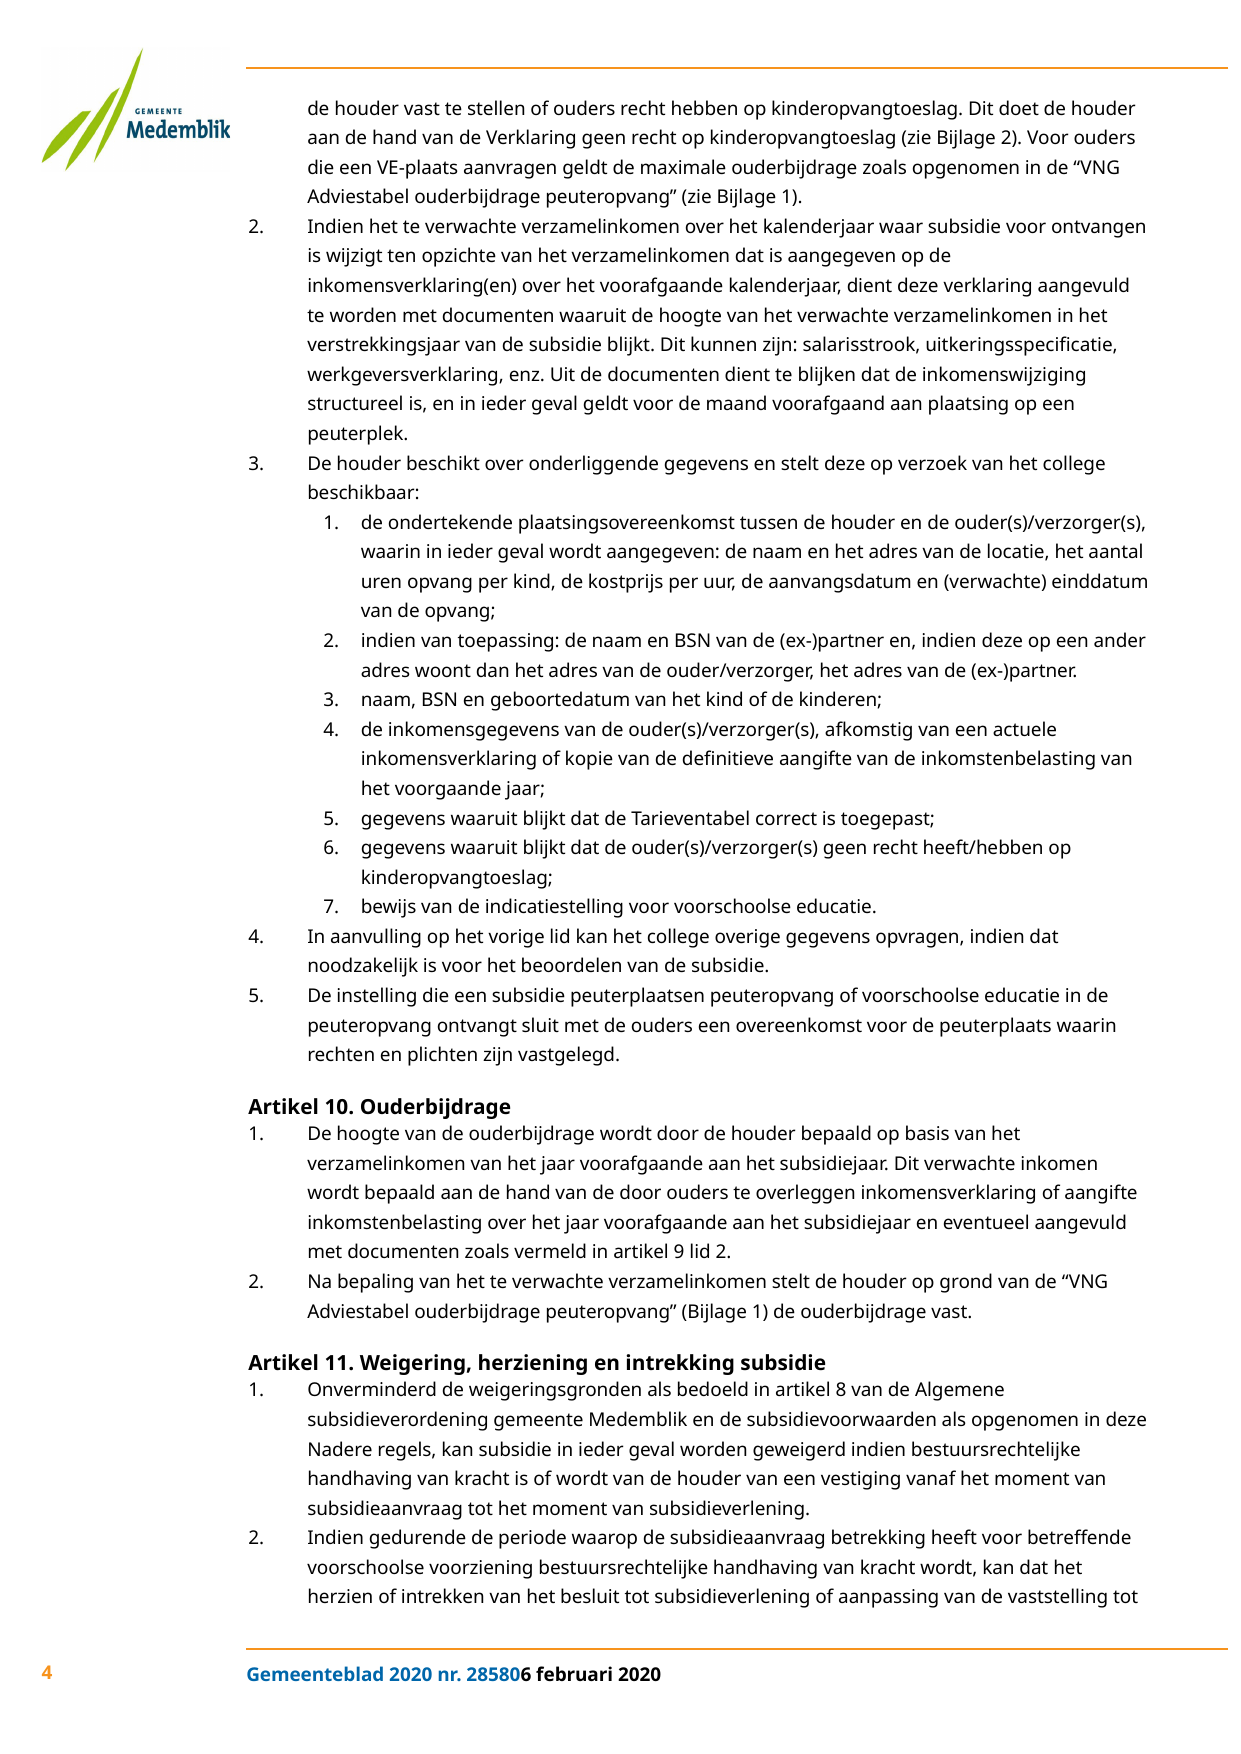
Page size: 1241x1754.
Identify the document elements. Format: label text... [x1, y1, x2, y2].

list bewijs van de indicatiestelling voor voorschoolse educatie. [323, 893, 1152, 919]
list naam, BSN en geboortedatum van het kind of de kinderen; [323, 686, 1152, 712]
list gegevens waaruit blijkt dat de Tarieventabel correct is toegepast; [323, 805, 1152, 831]
text Artikel 10. Ouderbijdrage [248, 1092, 1152, 1120]
list indien van toepassing: de naam en BSN van de (ex-)partner en, indien deze op een ander adres woont dan het adres van de ouder/verzorger, het adres van de (ex-)partner. [323, 627, 1152, 683]
list de ondertekende plaatsingsovereenkomst tussen de houder en de ouder(s)/verzorger(s), waarin in ieder geval wordt aangegeven: de naam en het adres van de locatie, het aantal uren opvang per kind, de kostprijs per uur, de aanvangsdatum en (verwachte) einddatum van de opvang; [323, 509, 1152, 623]
list De hoogte van de ouderbijdrage wordt door de houder bepaald op basis van het verzamelinkomen van het jaar voorafgaande aan het subsidiejaar. Dit verwachte inkomen wordt bepaald aan de hand van de door ouders te overleggen inkomensverklaring of aangifte inkomstenbelasting over het jaar voorafgaande aan het subsidiejaar en eventueel aangevuld met documenten zoals vermeld in artikel 9 lid 2. [248, 1120, 1152, 1264]
list In aanvulling op het vorige lid kan het college overige gegevens opvragen, indien dat noodzakelijk is voor het beoordelen van de subsidie. [248, 923, 1152, 978]
list de inkomensgegevens van de ouder(s)/verzorger(s), afkomstig van een actuele inkomensverklaring of kopie van de definitieve aangifte van de inkomstenbelasting van het voorgaande jaar; [323, 716, 1152, 801]
list De instelling die een subsidie peuterplaatsen peuteropvang of voorschoolse educatie in de peuteropvang ontvangt sluit met de ouders een overeenkomst voor de peuterplaats waarin rechten en plichten zijn vastgelegd. [248, 982, 1152, 1067]
list Onverminderd de weigeringsgronden als bedoeld in artikel 8 van de Algemene subsidieverordening gemeente Medemblik en de subsidievoorwaarden als opgenomen in deze Nadere regels, kan subsidie in ieder geval worden geweigerd indien bestuursrechtelijke handhaving van kracht is of wordt van de houder van een vestiging vanaf het moment van subsidieaanvraag tot het moment van subsidieverlening. [248, 1377, 1152, 1521]
text Artikel 11. Weigering, herziening en intrekking subsidie [248, 1348, 1152, 1377]
picture [41, 47, 231, 172]
list De houder beschikt over onderliggende gegevens en stelt deze op verzoek van het college beschikbaar: [248, 450, 1152, 505]
list Na bepaling van het te verwachte verzamelinkomen stelt de houder op grond van de “VNG Adviestabel ouderbijdrage peuteropvang” (Bijlage 1) de ouderbijdrage vast. [248, 1268, 1152, 1323]
list Indien het te verwachte verzamelinkomen over het kalenderjaar waar subsidie voor ontvangen is wijzigt ten opzichte van het verzamelinkomen dat is aangegeven op de inkomensverklaring(en) over het voorafgaande kalenderjaar, dient deze verklaring aangevuld te worden met documenten waaruit de hoogte van het verwachte verzamelinkomen in het verstrekkingsjaar van de subsidie blijkt. Dit kunnen zijn: salarisstrook, uitkeringsspecificatie, werkgeversverklaring, enz. Uit de documenten dient te blijken dat de inkomenswijziging structureel is, en in ieder geval geldt voor de maand voorafgaand aan plaatsing op een peuterplek. [248, 213, 1152, 446]
list de houder vast te stellen of ouders recht hebben op kinderopvangtoeslag. Dit doet de houder aan de hand van de Verklaring geen recht op kinderopvangtoeslag (zie Bijlage 2). Voor ouders die een VE-plaats aanvragen geldt de maximale ouderbijdrage zoals opgenomen in de “VNG Adviestabel ouderbijdrage peuteropvang” (zie Bijlage 1). [248, 95, 1152, 209]
list Indien gedurende de periode waarop de subsidieaanvraag betrekking heeft voor betreffende voorschoolse voorziening bestuursrechtelijke handhaving van kracht wordt, kan dat het herzien of intrekken van het besluit tot subsidieverlening of aanpassing van de vaststelling tot [248, 1524, 1152, 1609]
list gegevens waaruit blijkt dat de ouder(s)/verzorger(s) geen recht heeft/hebben op kinderopvangtoeslag; [323, 834, 1152, 890]
